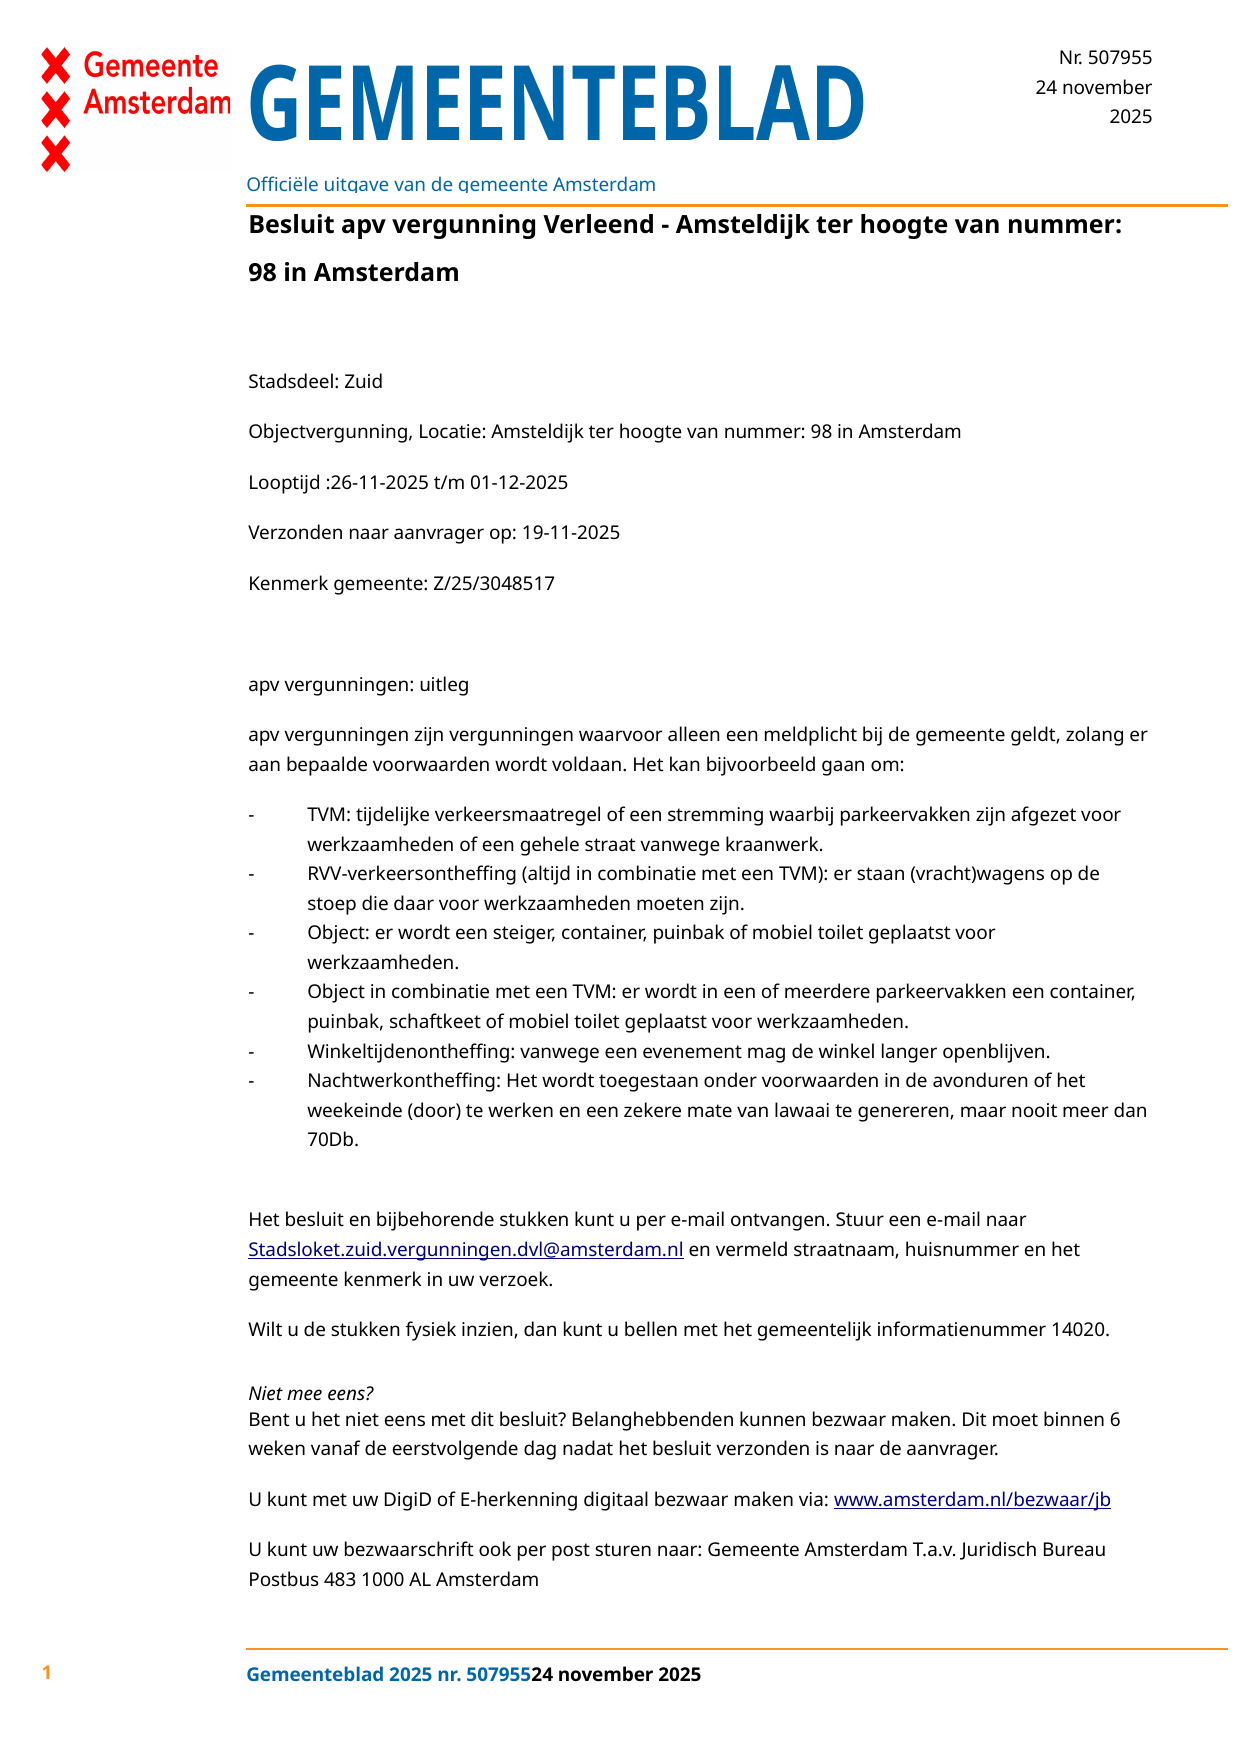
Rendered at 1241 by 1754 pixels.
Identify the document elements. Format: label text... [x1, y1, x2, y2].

list Winkeltijdenontheffing: vanwege een evenement mag de winkel langer openblijven. [248, 1038, 1152, 1064]
text Objectvergunning, Locatie: Amsteldijk ter hoogte van nummer: 98 in Amsterdam [248, 419, 1152, 444]
text Stadsdeel: Zuid [248, 368, 1152, 394]
list TVM: tijdelijke verkeersmaatregel of een stremming waarbij parkeervakken zijn afgezet voor werkzaamheden of een gehele straat vanwege kraanwerk. [248, 801, 1152, 857]
text Bent u het niet eens met dit besluit? Belanghebbenden kunnen bezwaar maken. Dit moet binnen 6 weken vanaf de eerstvolgende dag nadat het besluit verzonden is naar de aanvrager. [248, 1406, 1152, 1461]
text Niet mee eens? [248, 1380, 1152, 1406]
text U kunt uw bezwaarschrift ook per post sturen naar: Gemeente Amsterdam T.a.v. Juridisch Bureau Postbus 483 1000 AL Amsterdam [248, 1536, 1152, 1592]
text Besluit apv vergunning Verleend - Amsteldijk ter hoogte van nummer: 98 in Amsterdam [248, 207, 1152, 288]
text apv vergunningen zijn vergunningen waarvoor alleen een meldplicht bij de gemeente geldt, zolang er aan bepaalde voorwaarden wordt voldaan. Het kan bijvoorbeeld gaan om: [248, 721, 1152, 777]
list RVV-verkeersontheffing (altijd in combinatie met een TVM): er staan (vracht)wagens op de stoep die daar voor werkzaamheden moeten zijn. [248, 860, 1152, 916]
text Kenmerk gemeente: Z/25/3048517 [248, 570, 1152, 596]
text U kunt met uw DigiD of E-herkenning digitaal bezwaar maken via: www.amsterdam.nl/bezwaar/jb [248, 1486, 1152, 1512]
text Verzonden naar aanvrager op: 19-11-2025 [248, 519, 1152, 545]
text Het besluit en bijbehorende stukken kunt u per e-mail ontvangen. Stuur een e-mail naar Stadsloket.zuid.vergunningen.dvl@amsterdam.nl en vermeld straatnaam, huisnummer en het gemeente kenmerk in uw verzoek. [248, 1207, 1152, 1292]
picture [41, 47, 231, 172]
text Looptijd :26-11-2025 t/m 01-12-2025 [248, 469, 1152, 495]
list Nachtwerkontheffing: Het wordt toegestaan onder voorwaarden in de avonduren of het weekeinde (door) te werken en een zekere mate van lawaai te genereren, maar nooit meer dan 70Db. [248, 1067, 1152, 1152]
list Object in combinatie met een TVM: er wordt in een of meerdere parkeervakken een container, puinbak, schaftkeet of mobiel toilet geplaatst voor werkzaamheden. [248, 979, 1152, 1034]
text Wilt u de stukken fysiek inzien, dan kunt u bellen met het gemeentelijk informatienummer 14020. [248, 1316, 1152, 1342]
text apv vergunningen: uitleg [248, 671, 1152, 697]
list Object: er wordt een steiger, container, puinbak of mobiel toilet geplaatst voor werkzaamheden. [248, 919, 1152, 975]
